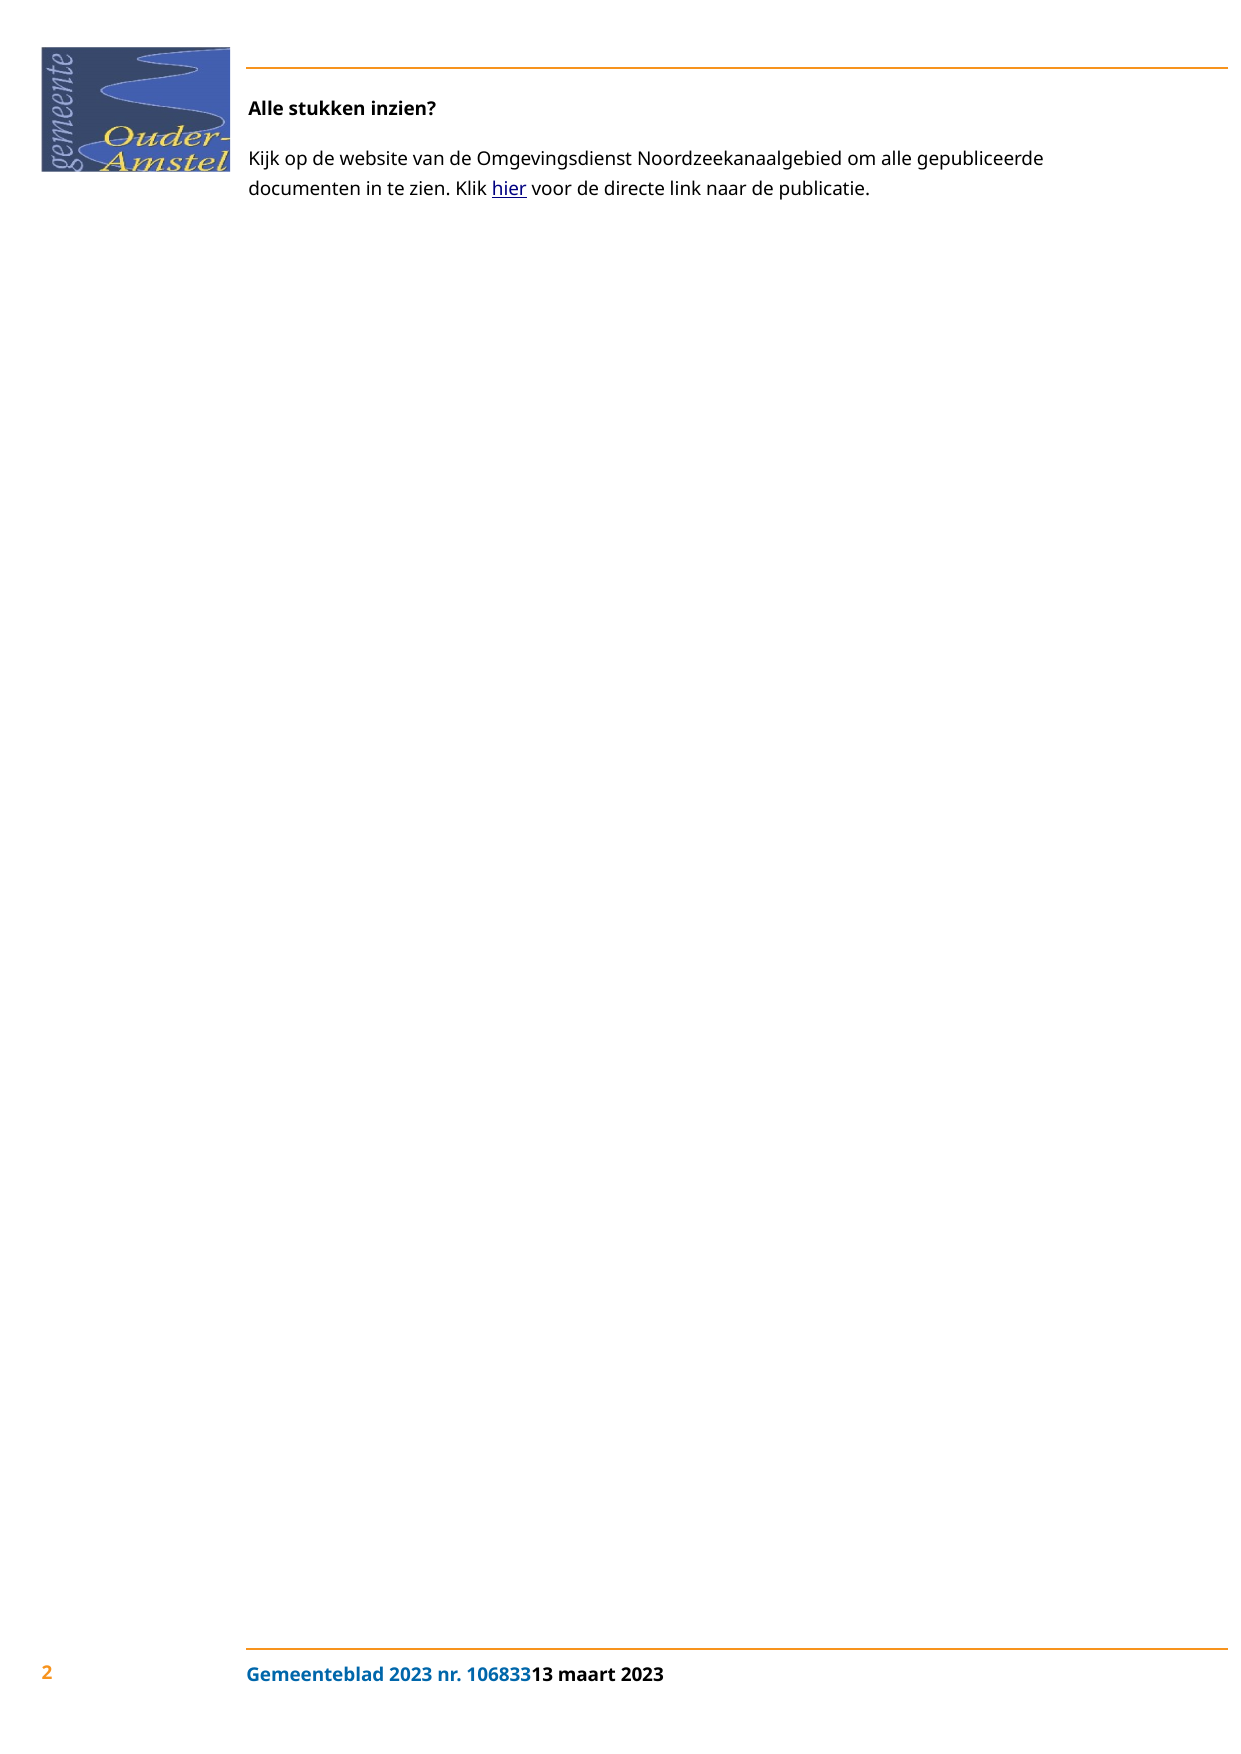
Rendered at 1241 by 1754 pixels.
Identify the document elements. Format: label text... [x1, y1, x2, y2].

text Alle stukken inzien? [248, 95, 1152, 121]
text Kijk op de website van de Omgevingsdienst Noordzeekanaalgebied om alle gepubliceerde documenten in te zien. Klik hier voor de directe link naar de publicatie. [248, 145, 1152, 201]
picture [41, 47, 231, 172]
